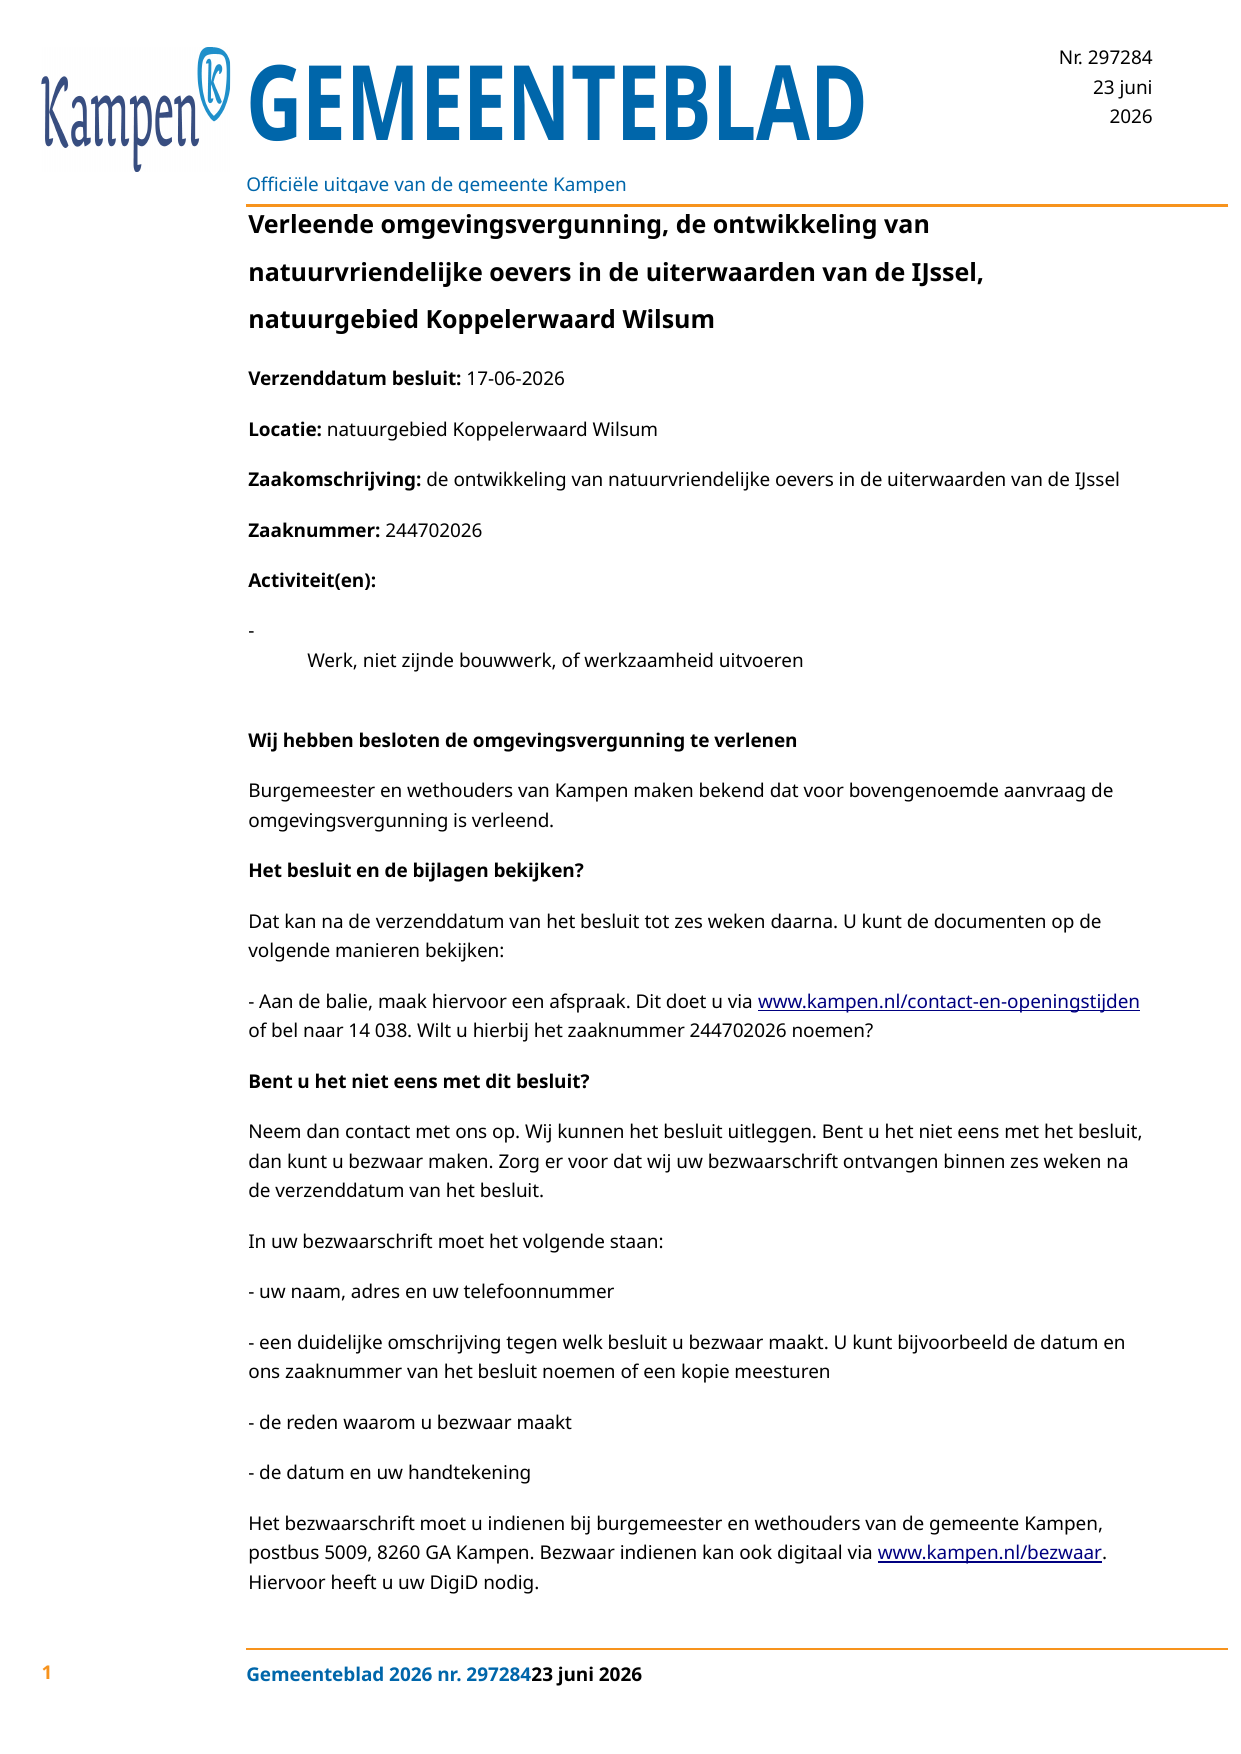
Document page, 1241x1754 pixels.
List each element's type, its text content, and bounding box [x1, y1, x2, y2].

text - uw naam, adres en uw telefoonnummer [248, 1278, 1152, 1304]
text Bent u het niet eens met dit besluit? [248, 1068, 1152, 1094]
text Zaaknummer: 244702026 [248, 517, 1152, 542]
text Wij hebben besloten de omgevingsvergunning te verlenen [248, 727, 1152, 753]
text In uw bezwaarschrift moet het volgende staan: [248, 1228, 1152, 1254]
text - Aan de balie, maak hiervoor een afspraak. Dit doet u via www.kampen.nl/contact-en-openingstijden of bel naar 14 038. Wilt u hierbij het zaaknummer 244702026 noemen? [248, 988, 1152, 1043]
text Het besluit en de bijlagen bekijken? [248, 858, 1152, 883]
text Neem dan contact met ons op. Wij kunnen het besluit uitleggen. Bent u het niet eens met het besluit, dan kunt u bezwaar maken. Zorg er voor dat wij uw bezwaarschrift ontvangen binnen zes weken na de verzenddatum van het besluit. [248, 1118, 1152, 1203]
text Burgemeester en wethouders van Kampen maken bekend dat voor bovengenoemde aanvraag de omgevingsvergunning is verleend. [248, 778, 1152, 833]
text Locatie: natuurgebied Koppelerwaard Wilsum [248, 416, 1152, 442]
text Activiteit(en): [248, 567, 1152, 593]
text - een duidelijke omschrijving tegen welk besluit u bezwaar maakt. U kunt bijvoorbeeld de datum en ons zaaknummer van het besluit noemen of een kopie meesturen [248, 1329, 1152, 1384]
text Verzenddatum besluit: 17-06-2026 [248, 366, 1152, 391]
text Zaakomschrijving: de ontwikkeling van natuurvriendelijke oevers in de uiterwaarden van de IJssel [248, 466, 1152, 492]
picture [41, 47, 231, 172]
text Verleende omgevingsvergunning, de ontwikkeling van natuurvriendelijke oevers in de uiterwaarden van de IJssel, natuurgebied Koppelerwaard Wilsum [248, 207, 1152, 336]
text - de datum en uw handtekening [248, 1459, 1152, 1485]
text Het bezwaarschrift moet u indienen bij burgemeester en wethouders van de gemeente Kampen, postbus 5009, 8260 GA Kampen. Bezwaar indienen kan ook digitaal via www.kampen.nl/bezwaar. Hiervoor heeft u uw DigiD nodig. [248, 1510, 1152, 1594]
list Werk, niet zijnde bouwwerk, of werkzaamheid uitvoeren [248, 647, 1152, 673]
text - de reden waarom u bezwaar maakt [248, 1409, 1152, 1434]
text Dat kan na de verzenddatum van het besluit tot zes weken daarna. U kunt de documenten op de volgende manieren bekijken: [248, 908, 1152, 963]
